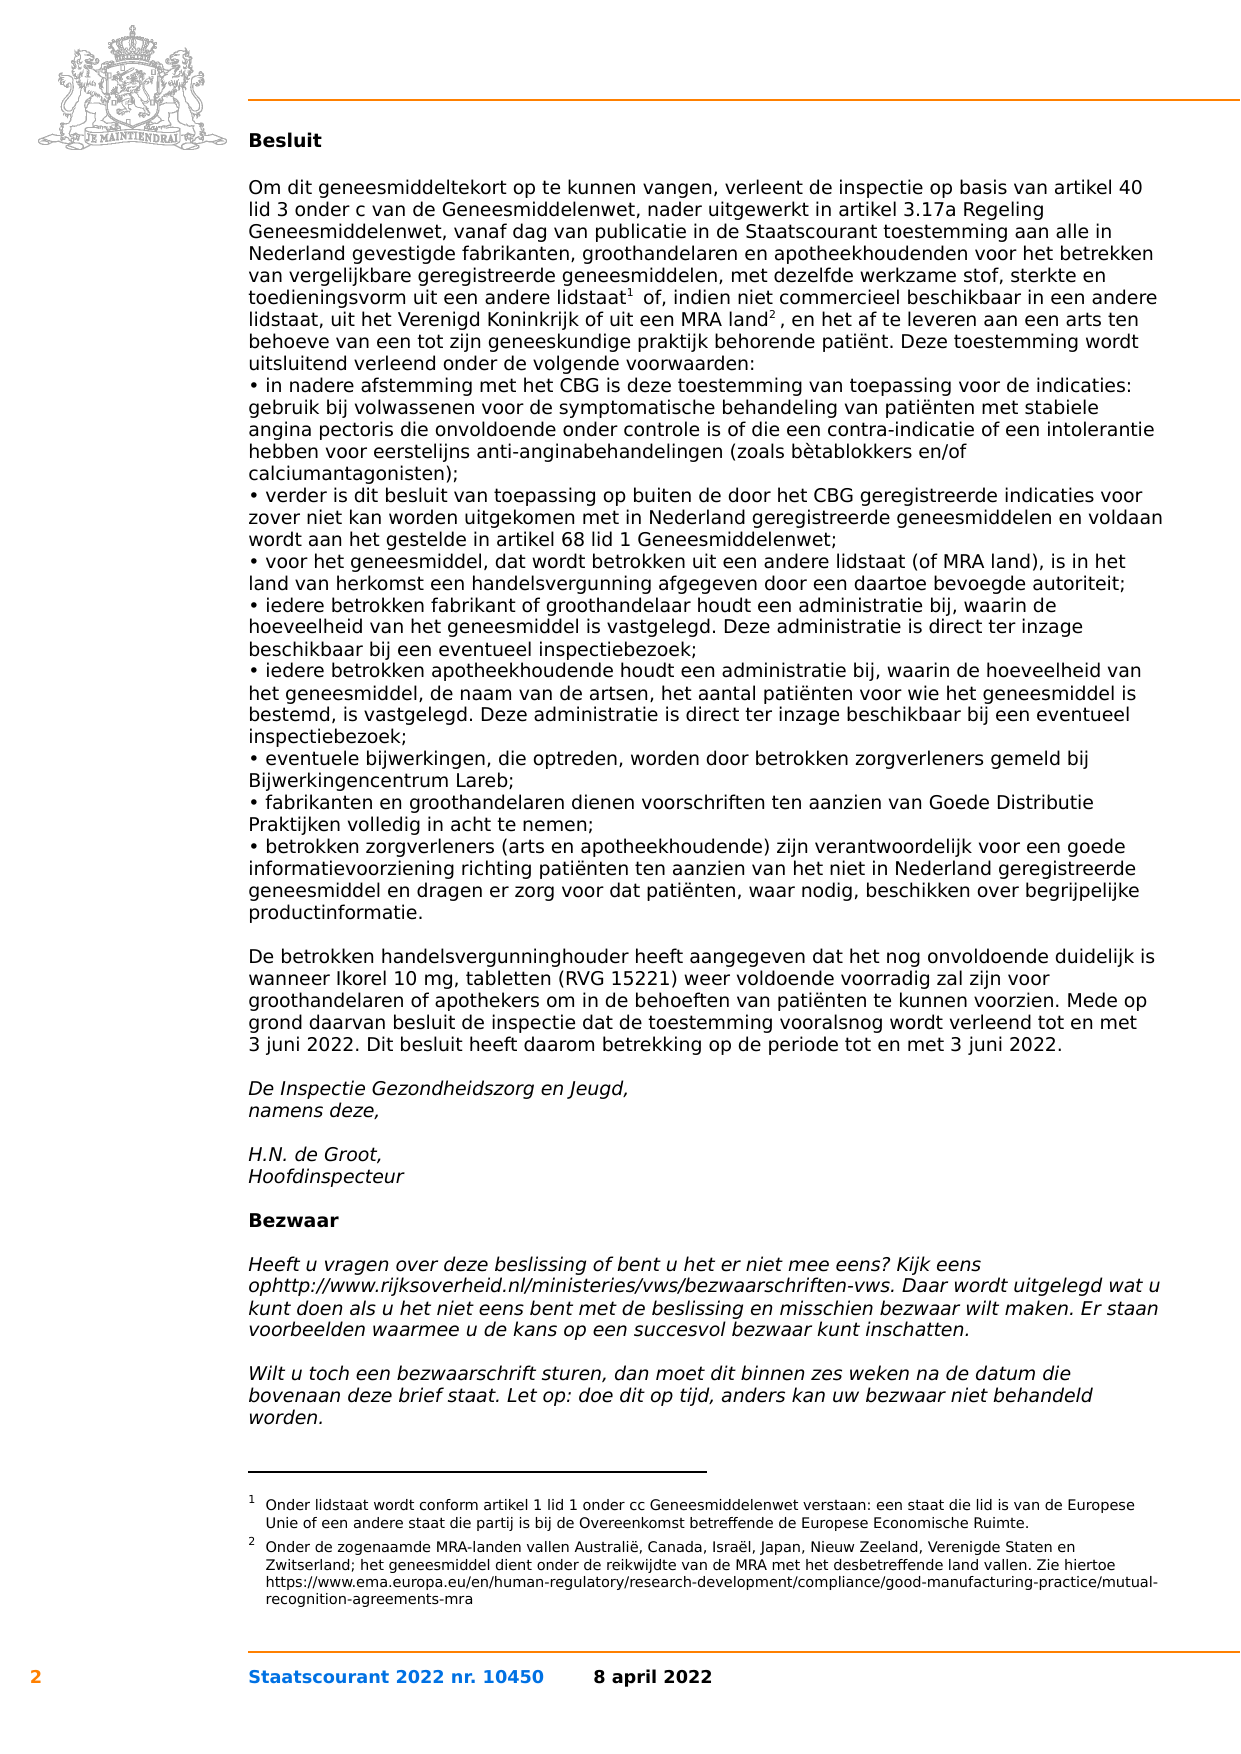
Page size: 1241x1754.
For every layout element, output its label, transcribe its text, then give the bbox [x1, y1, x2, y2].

text De Inspectie Gezondheidszorg en Jeugd, namens deze, H.N. de Groot, Hoofdinspecteur [248, 1078, 1163, 1188]
text Onder de zogenaamde MRA-landen vallen Australië, Canada, Israël, Japan, Nieuw Zeeland, Verenigde Staten en Zwitserland; het geneesmiddel dient onder de reikwijdte van de MRA met het desbetreffende land vallen. Zie hiertoe https://www.ema.europa.eu/en/human-regulatory/research-development/compliance/good-manufacturing-practice/mutual-recognition-agreements-mra [248, 1535, 1163, 1608]
text • iedere betrokken apotheekhoudende houdt een administratie bij, waarin de hoeveelheid van het geneesmiddel, de naam van de artsen, het aantal patiënten voor wie het geneesmiddel is bestemd, is vastgelegd. Deze administratie is direct ter inzage beschikbaar bij een eventueel inspectiebezoek; [248, 660, 1163, 748]
text Onder lidstaat wordt conform artikel 1 lid 1 onder cc Geneesmiddelenwet verstaan: een staat die lid is van de Europese Unie of een andere staat die partij is bij de Overeenkomst betreffende de Europese Economische Ruimte. [248, 1493, 1163, 1532]
text • eventuele bijwerkingen, die optreden, worden door betrokken zorgverleners gemeld bij Bijwerkingencentrum Lareb; [248, 748, 1163, 792]
text • in nadere afstemming met het CBG is deze toestemming van toepassing voor de indicaties: gebruik bij volwassenen voor de symptomatische behandeling van patiënten met stabiele angina pectoris die onvoldoende onder controle is of die een contra-indicatie of een intolerantie hebben voor eerstelijns anti-anginabehandelingen (zoals bètablokkers en/of calciumantagonisten); [248, 375, 1163, 484]
text De betrokken handelsvergunninghouder heeft aangegeven dat het nog onvoldoende duidelijk is wanneer Ikorel 10 mg, tabletten (RVG 15221) weer voldoende voorradig zal zijn voor groothandelaren of apothekers om in de behoeften van patiënten te kunnen voorzien. Mede op grond daarvan besluit de inspectie dat de toestemming vooralsnog wordt verleend tot en met 3 juni 2022. Dit besluit heeft daarom betrekking op de periode tot en met 3 juni 2022. [248, 946, 1163, 1056]
text • verder is dit besluit van toepassing op buiten de door het CBG geregistreerde indicaties voor zover niet kan worden uitgekomen met in Nederland geregistreerde geneesmiddelen en voldaan wordt aan het gestelde in artikel 68 lid 1 Geneesmiddelenwet; [248, 484, 1163, 551]
text Bezwaar [248, 1209, 1163, 1232]
text • voor het geneesmiddel, dat wordt betrokken uit een andere lidstaat (of MRA land), is in het land van herkomst een handelsvergunning afgegeven door een daartoe bevoegde autoriteit; [248, 551, 1163, 594]
text Heeft u vragen over deze beslissing of bent u het er niet mee eens? Kijk eens ophttp://www.rijksoverheid.nl/ministeries/vws/bezwaarschriften-vws. Daar wordt uitgelegd wat u kunt doen als u het niet eens bent met de beslissing en misschien bezwaar wilt maken. Er staan voorbeelden waarmee u de kans op een succesvol bezwaar kunt inschatten. [248, 1253, 1163, 1341]
text • iedere betrokken fabrikant of groothandelaar houdt een administratie bij, waarin de hoeveelheid van het geneesmiddel is vastgelegd. Deze administratie is direct ter inzage beschikbaar bij een eventueel inspectiebezoek; [248, 594, 1163, 660]
text • betrokken zorgverleners (arts en apotheekhoudende) zijn verantwoordelijk voor een goede informatievoorziening richting patiënten ten aanzien van het niet in Nederland geregistreerde geneesmiddel en dragen er zorg voor dat patiënten, waar nodig, beschikken over begrijpelijke productinformatie. [248, 836, 1163, 924]
text Om dit geneesmiddeltekort op te kunnen vangen, verleent de inspectie op basis van artikel 40 lid 3 onder c van de Geneesmiddelenwet, nader uitgewerkt in artikel 3.17a Regeling Geneesmiddelenwet, vanaf dag van publicatie in de Staatscourant toestemming aan alle in Nederland gevestigde fabrikanten, groothandelaren en apotheekhoudenden voor het betrekken van vergelijkbare geregistreerde geneesmiddelen, met dezelfde werkzame stof, sterkte en toedieningsvorm uit een andere lidstaat of, indien niet commercieel beschikbaar in een andere lidstaat, uit het Verenigd Koninkrijk of uit een MRA land, en het af te leveren aan een arts ten behoeve van een tot zijn geneeskundige praktijk behorende patiënt. Deze toestemming wordt uitsluitend verleend onder de volgende voorwaarden: [248, 177, 1163, 375]
picture [38, 25, 227, 150]
text Wilt u toch een bezwaarschrift sturen, dan moet dit binnen zes weken na de datum die bovenaan deze brief staat. Let op: doe dit op tijd, anders kan uw bezwaar niet behandeld worden. [248, 1363, 1163, 1429]
text • fabrikanten en groothandelaren dienen voorschriften ten aanzien van Goede Distributie Praktijken volledig in acht te nemen; [248, 792, 1163, 836]
subtitle Besluit [248, 130, 1163, 152]
